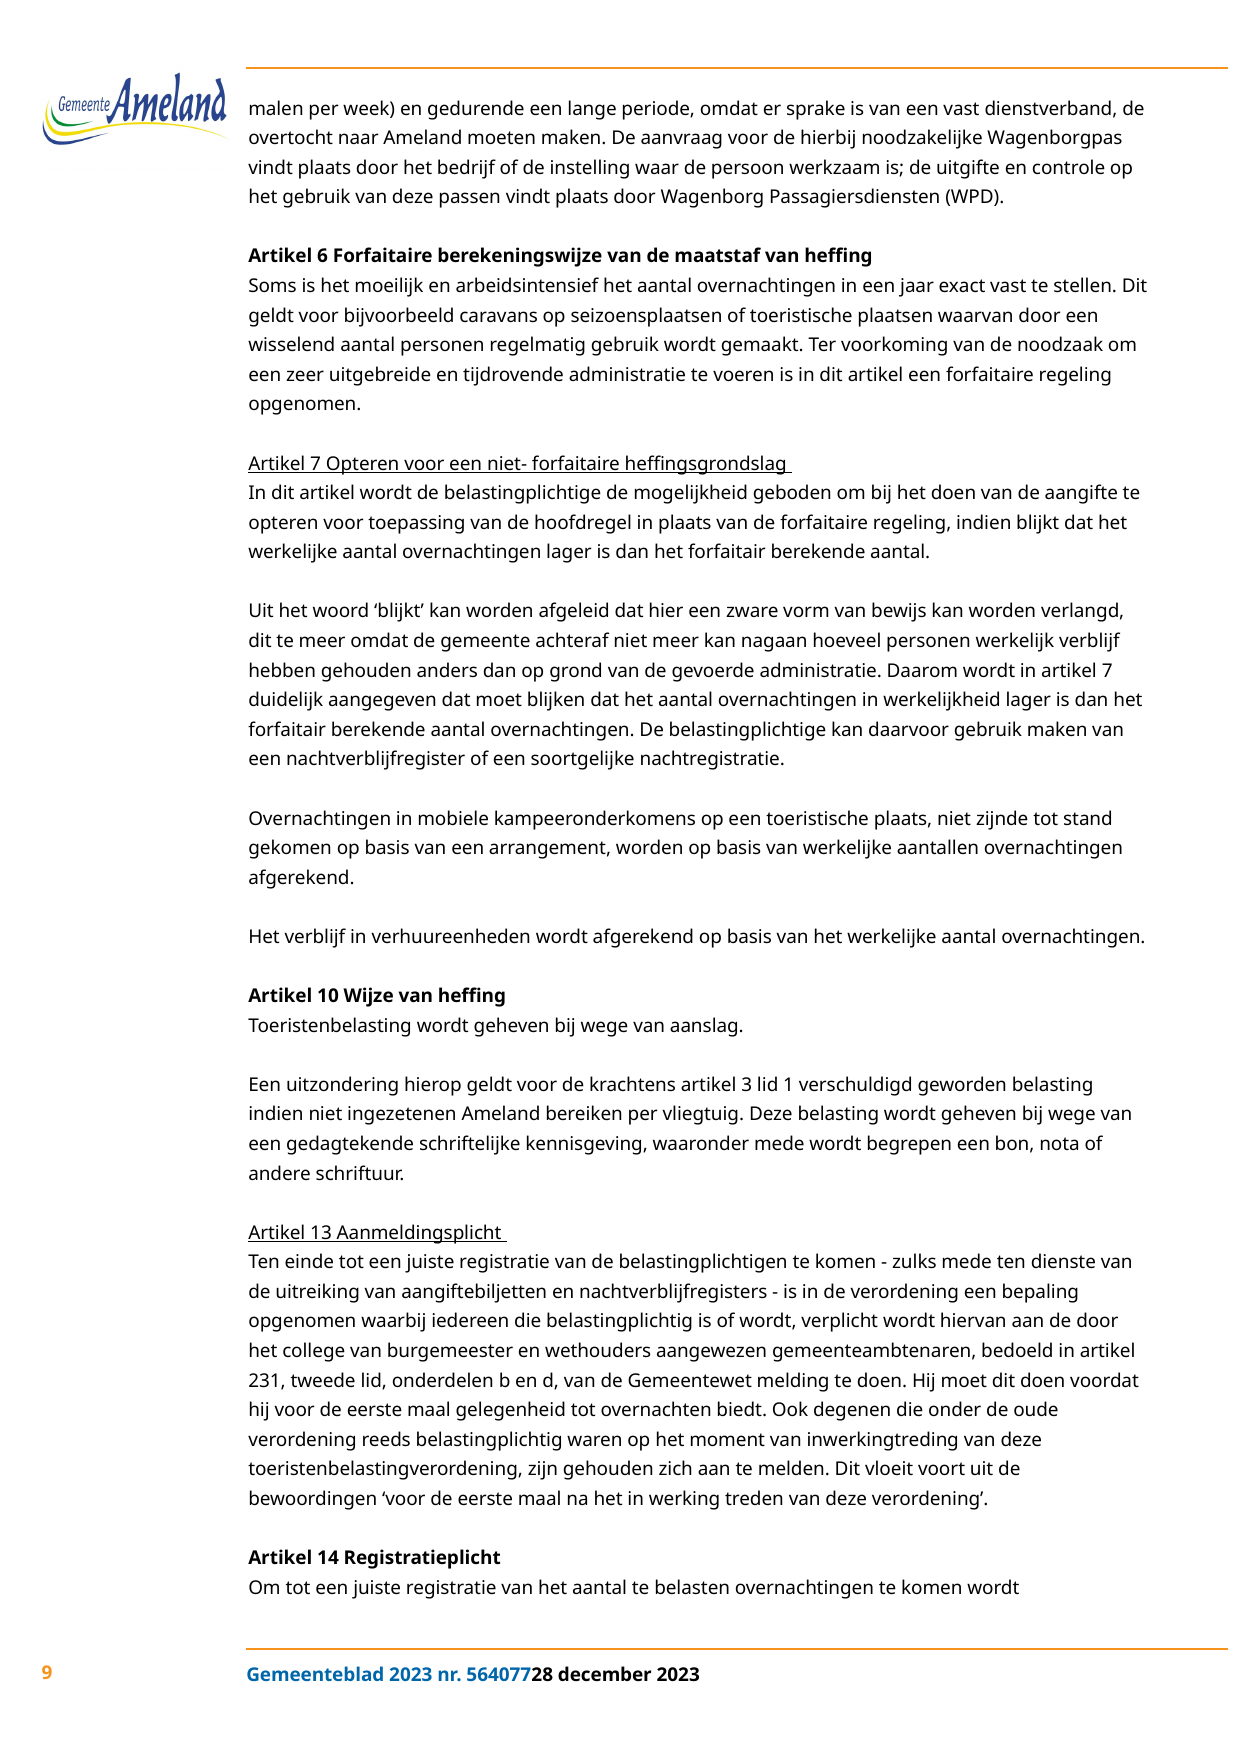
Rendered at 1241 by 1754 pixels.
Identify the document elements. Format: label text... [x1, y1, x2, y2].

picture [41, 47, 231, 172]
text Overnachtingen in mobiele kampeeronderkomens op een toeristische plaats, niet zijnde tot stand gekomen op basis van een arrangement, worden op basis van werkelijke aantallen overnachtingen afgerekend. [248, 805, 1152, 890]
text Uit het woord ‘blijkt’ kan worden afgeleid dat hier een zware vorm van bewijs kan worden verlangd, dit te meer omdat de gemeente achteraf niet meer kan nagaan hoeveel personen werkelijk verblijf hebben gehouden anders dan op grond van de gevoerde administratie. Daarom wordt in artikel 7 duidelijk aangegeven dat moet blijken dat het aantal overnachtingen in werkelijkheid lager is dan het forfaitair berekende aantal overnachtingen. De belastingplichtige kan daarvoor gebruik maken van een nachtverblijfregister of een soortgelijke nachtregistratie. [248, 598, 1152, 771]
text Artikel 6 Forfaitaire berekeningswijze van de maatstaf van heffing [248, 243, 1152, 268]
text malen per week) en gedurende een lange periode, omdat er sprake is van een vast dienstverband, de overtocht naar Ameland moeten maken. De aanvraag voor de hierbij noodzakelijke Wagenborgpas vindt plaats door het bedrijf of de instelling waar de persoon werkzaam is; de uitgifte en controle op het gebruik van deze passen vindt plaats door Wagenborg Passagiersdiensten (WPD). [248, 95, 1152, 209]
text Om tot een juiste registratie van het aantal te belasten overnachtingen te komen wordt [248, 1574, 1152, 1600]
text Artikel 7 Opteren voor een niet- forfaitaire heffingsgrondslag [248, 450, 1152, 476]
text In dit artikel wordt de belastingplichtige de mogelijkheid geboden om bij het doen van de aangifte te opteren voor toepassing van de hoofdregel in plaats van de forfaitaire regeling, indien blijkt dat het werkelijke aantal overnachtingen lager is dan het forfaitair berekende aantal. [248, 479, 1152, 564]
text Toeristenbelasting wordt geheven bij wege van aanslag. [248, 1012, 1152, 1038]
text Een uitzondering hierop geldt voor de krachtens artikel 3 lid 1 verschuldigd geworden belasting indien niet ingezetenen Ameland bereiken per vliegtuig. Deze belasting wordt geheven bij wege van een gedagtekende schriftelijke kennisgeving, waaronder mede wordt begrepen een bon, nota of andere schriftuur. [248, 1071, 1152, 1186]
text Soms is het moeilijk en arbeidsintensief het aantal overnachtingen in een jaar exact vast te stellen. Dit geldt voor bijvoorbeeld caravans op seizoensplaatsen of toeristische plaatsen waarvan door een wisselend aantal personen regelmatig gebruik wordt gemaakt. Ter voorkoming van de noodzaak om een zeer uitgebreide en tijdrovende administratie te voeren is in dit artikel een forfaitaire regeling opgenomen. [248, 272, 1152, 416]
text Artikel 10 Wijze van heffing [248, 982, 1152, 1008]
text Artikel 13 Aanmeldingsplicht [248, 1219, 1152, 1245]
text Het verblijf in verhuureenheden wordt afgerekend op basis van het werkelijke aantal overnachtingen. [248, 923, 1152, 949]
text Artikel 14 Registratieplicht [248, 1544, 1152, 1570]
text Ten einde tot een juiste registratie van de belastingplichtigen te komen - zulks mede ten dienste van de uitreiking van aangiftebiljetten en nachtverblijfregisters - is in de verordening een bepaling opgenomen waarbij iedereen die belastingplichtig is of wordt, verplicht wordt hiervan aan de door het college van burgemeester en wethouders aangewezen gemeenteambtenaren, bedoeld in artikel 231, tweede lid, onderdelen b en d, van de Gemeentewet melding te doen. Hij moet dit doen voordat hij voor de eerste maal gelegenheid tot overnachten biedt. Ook degenen die onder de oude verordening reeds belastingplichtig waren op het moment van inwerkingtreding van deze toeristenbelastingverordening, zijn gehouden zich aan te melden. Dit vloeit voort uit de bewoordingen ‘voor de eerste maal na het in werking treden van deze verordening’. [248, 1248, 1152, 1511]
